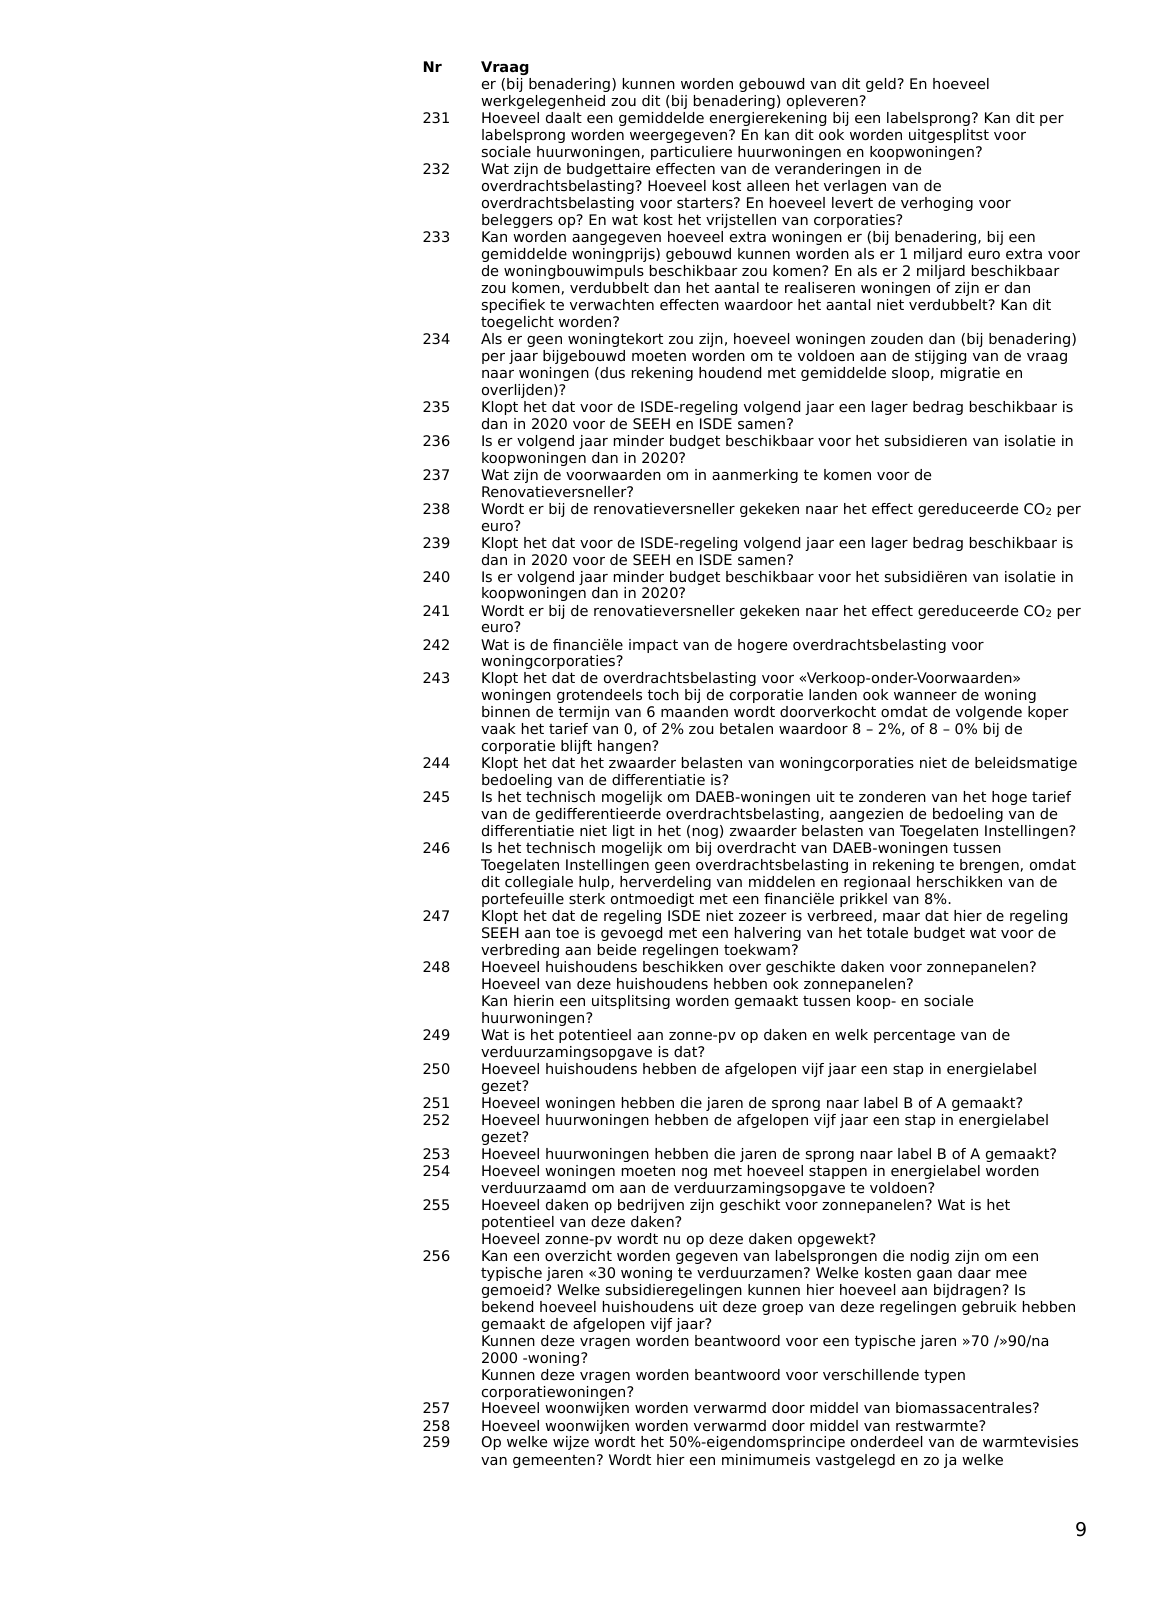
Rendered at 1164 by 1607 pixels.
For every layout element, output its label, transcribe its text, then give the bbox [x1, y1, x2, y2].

table_cell 259 [422, 1434, 475, 1468]
table_cell Kan een overzicht worden gegeven van labelsprongen die nodig zijn om een typische jaren «30 woning te verduurzamen? Welke kosten gaan daar mee gemoeid? Welke subsidieregelingen kunnen hier hoeveel aan bijdragen? Is bekend hoeveel huishoudens uit deze groep van deze regelingen gebruik hebben gemaakt de afgelopen vijf jaar? Kunnen deze vragen worden beantwoord voor een typische jaren »70 /»90/na 2000 -woning? Kunnen deze vragen worden beantwoord voor verschillende typen corporatiewoningen? [475, 1248, 1087, 1400]
table_cell 248 [422, 959, 475, 1027]
table_cell 252 [422, 1112, 475, 1146]
table_cell 238 [422, 501, 475, 534]
table_cell Is er volgend jaar minder budget beschikbaar voor het subsidiëren van isolatie in koopwoningen dan in 2020? [475, 569, 1087, 602]
table_cell Wat is de financiële impact van de hogere overdrachtsbelasting voor woningcorporaties? [475, 636, 1087, 670]
table_cell 255 [422, 1197, 475, 1248]
table_header Vraag [475, 59, 1087, 76]
table_cell Wat is het potentieel aan zonne-pv op daken en welk percentage van de verduurzamingsopgave is dat? [475, 1027, 1087, 1061]
table_cell Hoeveel woonwijken worden verwarmd door middel van biomassacentrales? [475, 1400, 1087, 1417]
table_cell 242 [422, 636, 475, 670]
table_cell 237 [422, 467, 475, 501]
table_cell 250 [422, 1061, 475, 1095]
table_cell Hoeveel huishoudens hebben de afgelopen vijf jaar een stap in energielabel gezet? [475, 1061, 1087, 1095]
table_cell 247 [422, 908, 475, 959]
table_cell 251 [422, 1095, 475, 1112]
table_cell 258 [422, 1418, 475, 1434]
table_cell 239 [422, 535, 475, 568]
table_cell Klopt het dat de regeling ISDE niet zozeer is verbreed, maar dat hier de regeling SEEH aan toe is gevoegd met een halvering van het totale budget wat voor de verbreding aan beide regelingen toekwam? [475, 908, 1087, 959]
table_cell 249 [422, 1027, 475, 1061]
table_cell Klopt het dat voor de ISDE-regeling volgend jaar een lager bedrag beschikbaar is dan in 2020 voor de SEEH en ISDE samen? [475, 399, 1087, 433]
table_cell 240 [422, 569, 475, 602]
table_cell Kan worden aangegeven hoeveel extra woningen er (bij benadering, bij een gemiddelde woningprijs) gebouwd kunnen worden als er 1 miljard euro extra voor de woningbouwimpuls beschikbaar zou komen? En als er 2 miljard beschikbaar zou komen, verdubbelt dan het aantal te realiseren woningen of zijn er dan specifiek te verwachten effecten waardoor het aantal niet verdubbelt? Kan dit toegelicht worden? [475, 229, 1087, 331]
table_cell 234 [422, 331, 475, 399]
table_cell 243 [422, 670, 475, 755]
table_cell 253 [422, 1146, 475, 1163]
table_cell Hoeveel woningen hebben die jaren de sprong naar label B of A gemaakt? [475, 1095, 1087, 1112]
table_cell Hoeveel huishoudens beschikken over geschikte daken voor zonnepanelen? Hoeveel van deze huishoudens hebben ook zonnepanelen? Kan hierin een uitsplitsing worden gemaakt tussen koop- en sociale huurwoningen? [475, 959, 1087, 1027]
table_cell Klopt het dat voor de ISDE-regeling volgend jaar een lager bedrag beschikbaar is dan in 2020 voor de SEEH en ISDE samen? [475, 535, 1087, 568]
table_cell Hoeveel daalt een gemiddelde energierekening bij een labelsprong? Kan dit per labelsprong worden weergegeven? En kan dit ook worden uitgesplitst voor sociale huurwoningen, particuliere huurwoningen en koopwoningen? [475, 110, 1087, 161]
table_cell Hoeveel huurwoningen hebben die jaren de sprong naar label B of A gemaakt? [475, 1146, 1087, 1163]
table_cell Wat zijn de budgettaire effecten van de veranderingen in de overdrachtsbelasting? Hoeveel kost alleen het verlagen van de overdrachtsbelasting voor starters? En hoeveel levert de verhoging voor beleggers op? En wat kost het vrijstellen van corporaties? [475, 161, 1087, 229]
table_cell [422, 76, 475, 110]
table_cell Is het technisch mogelijk om DAEB-woningen uit te zonderen van het hoge tarief van de gedifferentieerde overdrachtsbelasting, aangezien de bedoeling van de differentiatie niet ligt in het (nog) zwaarder belasten van Toegelaten Instellingen? [475, 789, 1087, 840]
table_cell Op welke wijze wordt het 50%-eigendomsprincipe onderdeel van de warmtevisies van gemeenten? Wordt hier een minimumeis vastgelegd en zo ja welke [475, 1434, 1087, 1468]
table_cell er (bij benadering) kunnen worden gebouwd van dit geld? En hoeveel werkgelegenheid zou dit (bij benadering) opleveren? [475, 76, 1087, 110]
table_cell 246 [422, 840, 475, 908]
table_cell Wordt er bij de renovatieversneller gekeken naar het effect gereduceerde CO2 per euro? [475, 603, 1087, 636]
table_cell Hoeveel daken op bedrijven zijn geschikt voor zonnepanelen? Wat is het potentieel van deze daken? Hoeveel zonne-pv wordt nu op deze daken opgewekt? [475, 1197, 1087, 1248]
table_cell Als er geen woningtekort zou zijn, hoeveel woningen zouden dan (bij benadering) per jaar bijgebouwd moeten worden om te voldoen aan de stijging van de vraag naar woningen (dus rekening houdend met gemiddelde sloop, migratie en overlijden)? [475, 331, 1087, 399]
table_cell 254 [422, 1163, 475, 1197]
table_cell Is er volgend jaar minder budget beschikbaar voor het subsidieren van isolatie in koopwoningen dan in 2020? [475, 433, 1087, 467]
table_cell Hoeveel woningen moeten nog met hoeveel stappen in energielabel worden verduurzaamd om aan de verduurzamingsopgave te voldoen? [475, 1163, 1087, 1197]
table_cell Hoeveel huurwoningen hebben de afgelopen vijf jaar een stap in energielabel gezet? [475, 1112, 1087, 1146]
table_cell 231 [422, 110, 475, 161]
table_cell 244 [422, 755, 475, 789]
table_cell 241 [422, 603, 475, 636]
table_cell Klopt het dat de overdrachtsbelasting voor «Verkoop-onder-Voorwaarden» woningen grotendeels toch bij de corporatie landen ook wanneer de woning binnen de termijn van 6 maanden wordt doorverkocht omdat de volgende koper vaak het tarief van 0, of 2% zou betalen waardoor 8 – 2%, of 8 – 0% bij de corporatie blijft hangen? [475, 670, 1087, 755]
table_cell 256 [422, 1248, 475, 1400]
table_cell 236 [422, 433, 475, 467]
table_cell Hoeveel woonwijken worden verwarmd door middel van restwarmte? [475, 1418, 1087, 1434]
table_cell 233 [422, 229, 475, 331]
table_cell 257 [422, 1400, 475, 1417]
table_cell Is het technisch mogelijk om bij overdracht van DAEB-woningen tussen Toegelaten Instellingen geen overdrachtsbelasting in rekening te brengen, omdat dit collegiale hulp, herverdeling van middelen en regionaal herschikken van de portefeuille sterk ontmoedigt met een financiële prikkel van 8%. [475, 840, 1087, 908]
table_header Nr [422, 59, 475, 76]
table_cell Klopt het dat het zwaarder belasten van woningcorporaties niet de beleidsmatige bedoeling van de differentiatie is? [475, 755, 1087, 789]
table_cell Wat zijn de voorwaarden om in aanmerking te komen voor de Renovatieversneller? [475, 467, 1087, 501]
table_cell Wordt er bij de renovatieversneller gekeken naar het effect gereduceerde CO2 per euro? [475, 501, 1087, 534]
table_cell 232 [422, 161, 475, 229]
table_cell 235 [422, 399, 475, 433]
table_cell 245 [422, 789, 475, 840]
